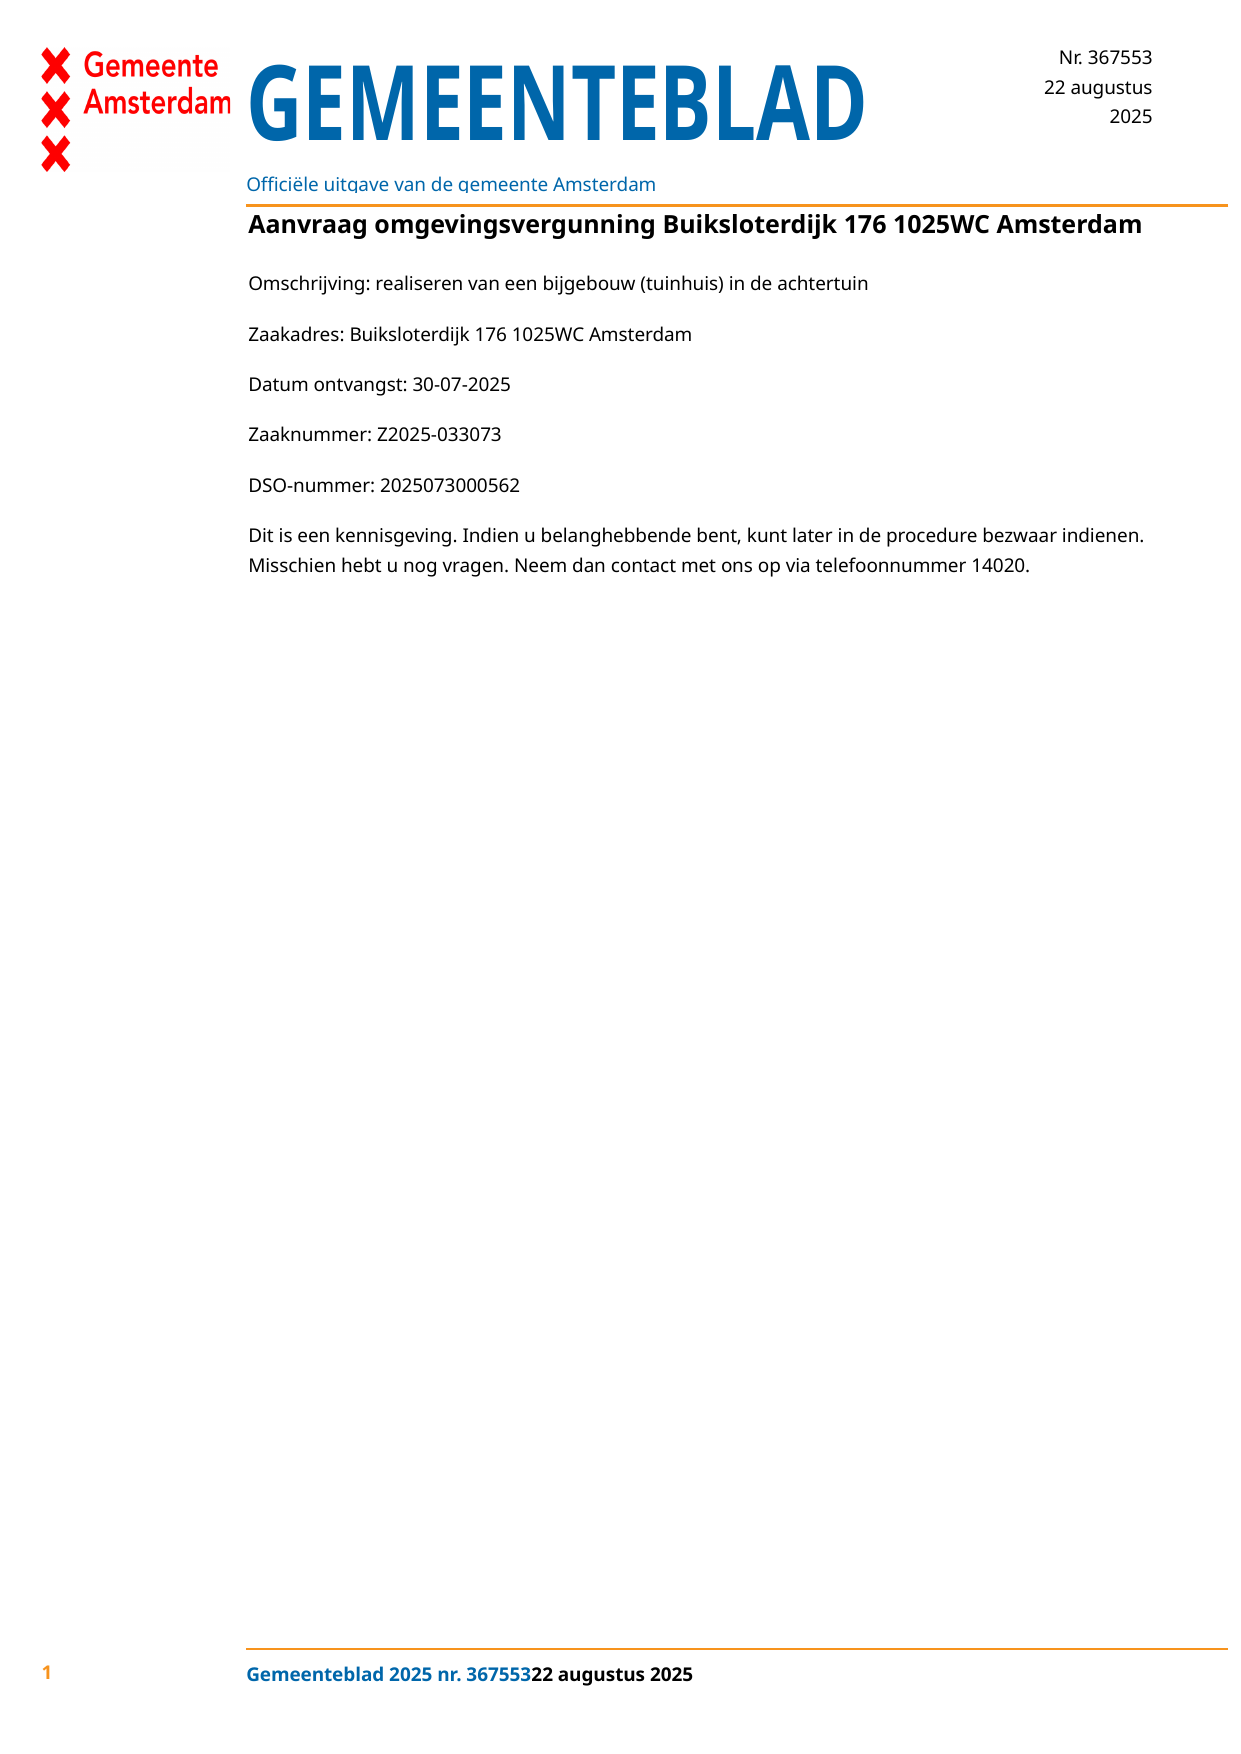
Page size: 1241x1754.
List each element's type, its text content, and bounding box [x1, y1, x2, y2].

text Dit is een kennisgeving. Indien u belanghebbende bent, kunt later in de procedure bezwaar indienen. Misschien hebt u nog vragen. Neem dan contact met ons op via telefoonnummer 14020. [248, 522, 1152, 578]
text Aanvraag omgevingsvergunning Buiksloterdijk 176 1025WC Amsterdam [248, 207, 1152, 241]
picture [41, 47, 231, 172]
text Zaaknummer: Z2025-033073 [248, 422, 1152, 447]
text Zaakadres: Buiksloterdijk 176 1025WC Amsterdam [248, 321, 1152, 346]
text Omschrijving: realiseren van een bijgebouw (tuinhuis) in de achtertuin [248, 270, 1152, 296]
text Datum ontvangst: 30-07-2025 [248, 371, 1152, 397]
text DSO-nummer: 2025073000562 [248, 472, 1152, 498]
